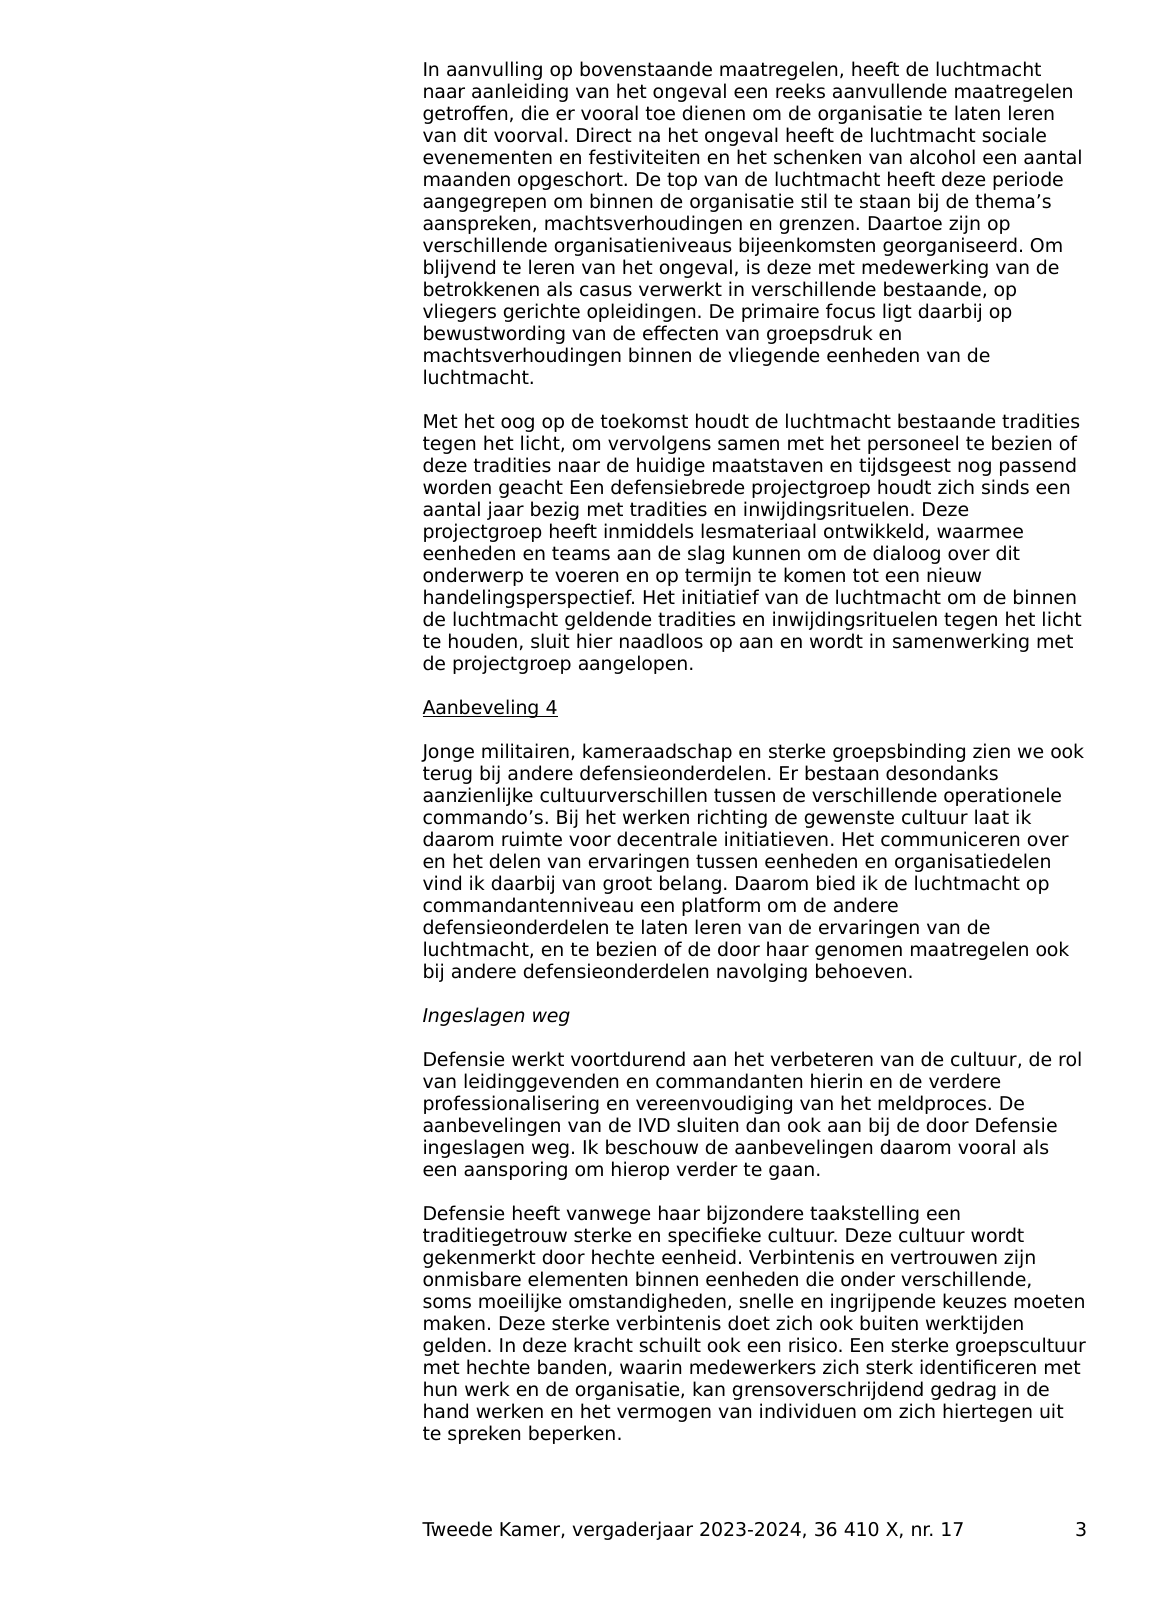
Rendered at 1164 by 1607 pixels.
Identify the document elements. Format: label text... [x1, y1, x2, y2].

text Defensie heeft vanwege haar bijzondere taakstelling een traditiegetrouw sterke en specifieke cultuur. Deze cultuur wordt gekenmerkt door hechte eenheid. Verbintenis en vertrouwen zijn onmisbare elementen binnen eenheden die onder verschillende, soms moeilijke omstandigheden, snelle en ingrijpende keuzes moeten maken. Deze sterke verbintenis doet zich ook buiten werktijden gelden. In deze kracht schuilt ook een risico. Een sterke groepscultuur met hechte banden, waarin medewerkers zich sterk identificeren met hun werk en de organisatie, kan grensoverschrijdend gedrag in de hand werken en het vermogen van individuen om zich hiertegen uit te spreken beperken. [422, 1203, 1087, 1445]
subtitle Ingeslagen weg [422, 1005, 1087, 1027]
text In aanvulling op bovenstaande maatregelen, heeft de luchtmacht naar aanleiding van het ongeval een reeks aanvullende maatregelen getroffen, die er vooral toe dienen om de organisatie te laten leren van dit voorval. Direct na het ongeval heeft de luchtmacht sociale evenementen en festiviteiten en het schenken van alcohol een aantal maanden opgeschort. De top van de luchtmacht heeft deze periode aangegrepen om binnen de organisatie stil te staan bij de thema’s aanspreken, machtsverhoudingen en grenzen. Daartoe zijn op verschillende organisatieniveaus bijeenkomsten georganiseerd. Om blijvend te leren van het ongeval, is deze met medewerking van de betrokkenen als casus verwerkt in verschillende bestaande, op vliegers gerichte opleidingen. De primaire focus ligt daarbij op bewustwording van de effecten van groepsdruk en machtsverhoudingen binnen de vliegende eenheden van de luchtmacht. [422, 59, 1087, 389]
text Jonge militairen, kameraadschap en sterke groepsbinding zien we ook terug bij andere defensieonderdelen. Er bestaan desondanks aanzienlijke cultuurverschillen tussen de verschillende operationele commando’s. Bij het werken richting de gewenste cultuur laat ik daarom ruimte voor decentrale initiatieven. Het communiceren over en het delen van ervaringen tussen eenheden en organisatiedelen vind ik daarbij van groot belang. Daarom bied ik de luchtmacht op commandantenniveau een platform om de andere defensieonderdelen te laten leren van de ervaringen van de luchtmacht, en te bezien of de door haar genomen maatregelen ook bij andere defensieonderdelen navolging behoeven. [422, 741, 1087, 983]
subtitle Aanbeveling 4 [422, 697, 1087, 719]
text Met het oog op de toekomst houdt de luchtmacht bestaande tradities tegen het licht, om vervolgens samen met het personeel te bezien of deze tradities naar de huidige maatstaven en tijdsgeest nog passend worden geacht Een defensiebrede projectgroep houdt zich sinds een aantal jaar bezig met tradities en inwijdingsrituelen. Deze projectgroep heeft inmiddels lesmateriaal ontwikkeld, waarmee eenheden en teams aan de slag kunnen om de dialoog over dit onderwerp te voeren en op termijn te komen tot een nieuw handelingsperspectief. Het initiatief van de luchtmacht om de binnen de luchtmacht geldende tradities en inwijdingsrituelen tegen het licht te houden, sluit hier naadloos op aan en wordt in samenwerking met de projectgroep aangelopen. [422, 411, 1087, 675]
text Defensie werkt voortdurend aan het verbeteren van de cultuur, de rol van leidinggevenden en commandanten hierin en de verdere professionalisering en vereenvoudiging van het meldproces. De aanbevelingen van de IVD sluiten dan ook aan bij de door Defensie ingeslagen weg. Ik beschouw de aanbevelingen daarom vooral als een aansporing om hierop verder te gaan. [422, 1049, 1087, 1181]
